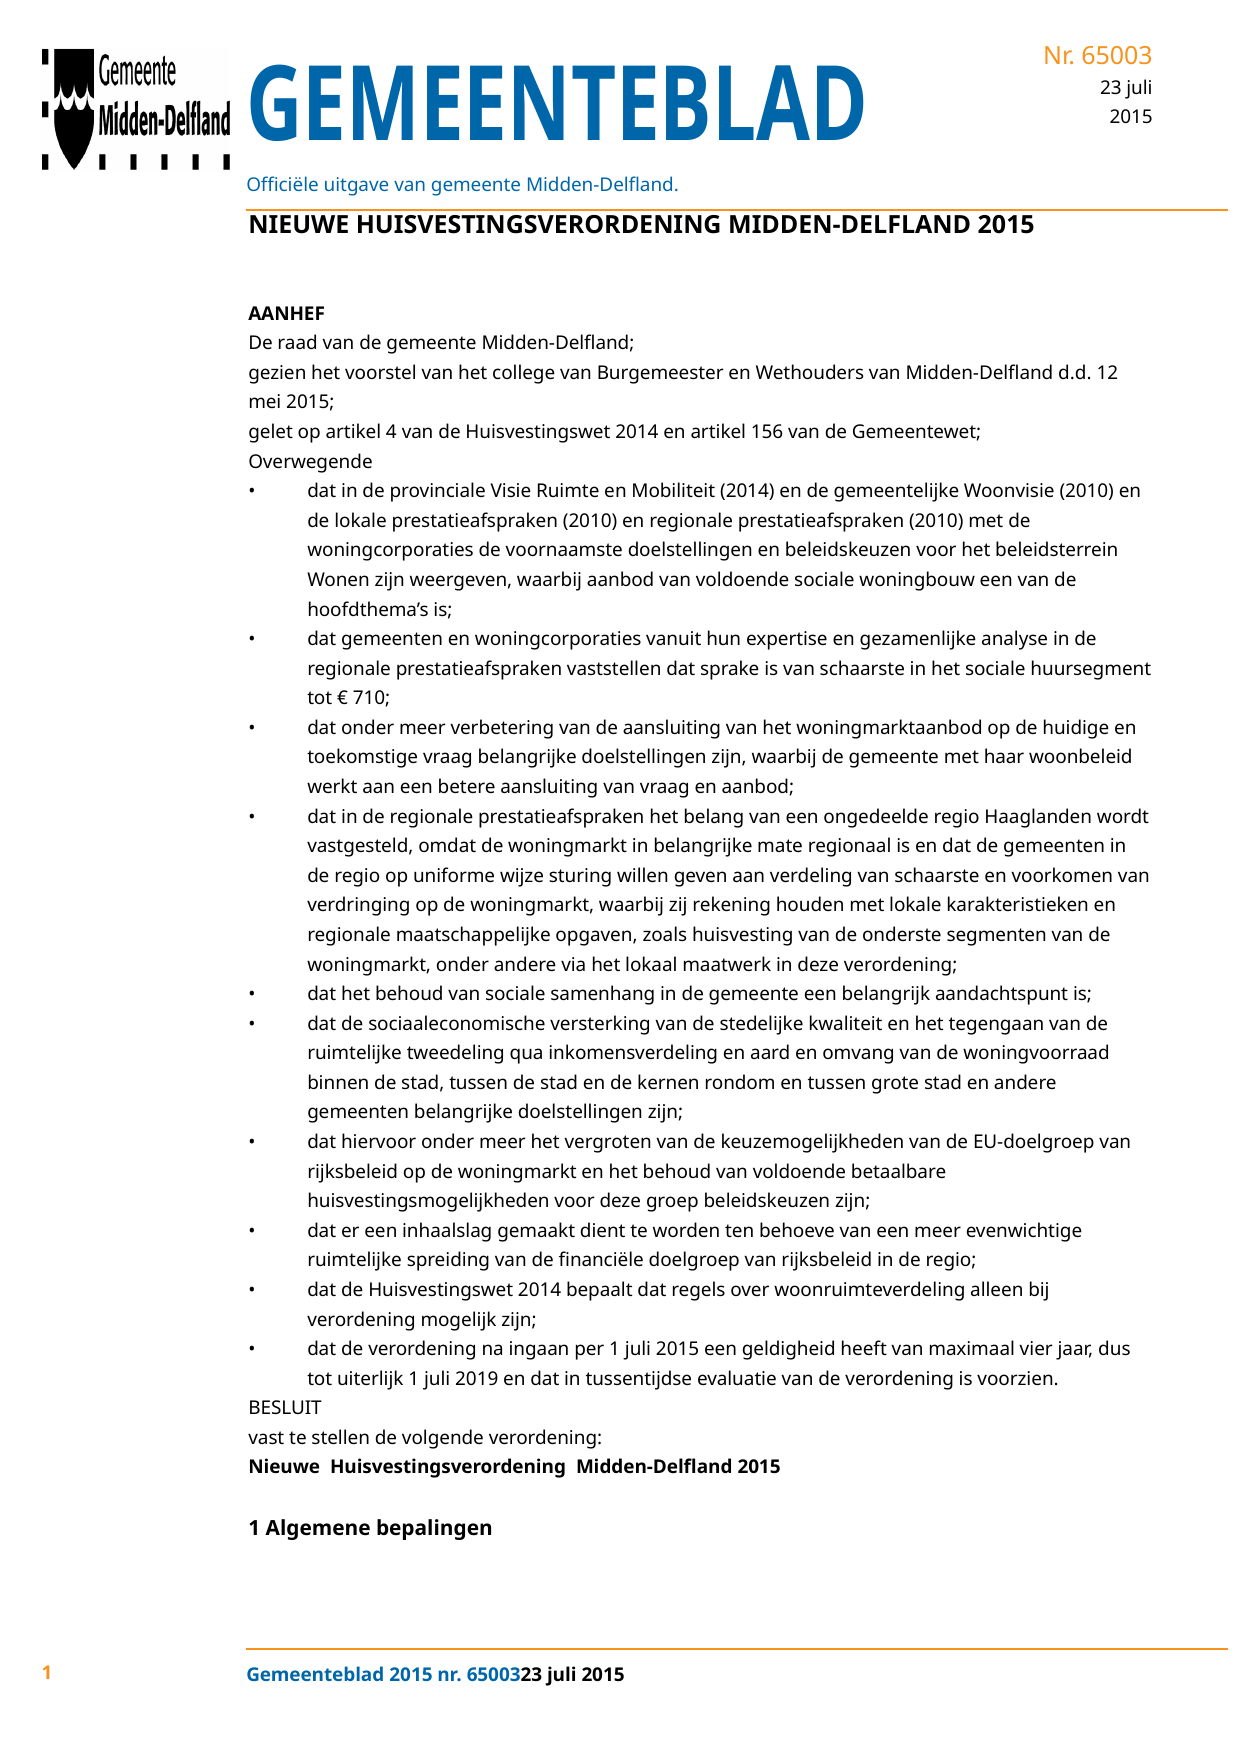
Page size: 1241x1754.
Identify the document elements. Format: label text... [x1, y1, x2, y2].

text vast te stellen de volgende verordening: [248, 1424, 1152, 1450]
text NIEUWE HUISVESTINGSVERORDENING MIDDEN-DELFLAND 2015 [248, 211, 1152, 241]
text AANHEF [248, 300, 1152, 326]
list dat de verordening na ingaan per 1 juli 2015 een geldigheid heeft van maximaal vier jaar, dus tot uiterlijk 1 juli 2019 en dat in tussentijdse evaluatie van de verordening is voorzien. [248, 1335, 1152, 1391]
list dat hiervoor onder meer het vergroten van de keuzemogelijkheden van de EU-doelgroep van rijksbeleid op de woningmarkt en het behoud van voldoende betaalbare huisvestingsmogelijkheden voor deze groep beleidskeuzen zijn; [248, 1128, 1152, 1213]
list dat gemeenten en woningcorporaties vanuit hun expertise en gezamenlijke analyse in de regionale prestatieafspraken vaststellen dat sprake is van schaarste in het sociale huursegment tot € 710; [248, 625, 1152, 710]
text Overwegende [248, 448, 1152, 473]
text 1 Algemene bepalingen [248, 1513, 1152, 1541]
list dat in de regionale prestatieafspraken het belang van een ongedeelde regio Haaglanden wordt vastgesteld, omdat de woningmarkt in belangrijke mate regionaal is en dat de gemeenten in de regio op uniforme wijze sturing willen geven aan verdeling van schaarste en voorkomen van verdringing op de woningmarkt, waarbij zij rekening houden met lokale karakteristieken en regionale maatschappelijke opgaven, zoals huisvesting van de onderste segmenten van de woningmarkt, onder andere via het lokaal maatwerk in deze verordening; [248, 803, 1152, 976]
list dat onder meer verbetering van de aansluiting van het woningmarktaanbod op de huidige en toekomstige vraag belangrijke doelstellingen zijn, waarbij de gemeente met haar woonbeleid werkt aan een betere aansluiting van vraag en aanbod; [248, 714, 1152, 799]
list dat de Huisvestingswet 2014 bepaalt dat regels over woonruimteverdeling alleen bij verordening mogelijk zijn; [248, 1276, 1152, 1331]
list dat het behoud van sociale samenhang in de gemeente een belangrijk aandachtspunt is; [248, 980, 1152, 1006]
text gelet op artikel 4 van de Huisvestingswet 2014 en artikel 156 van de Gemeentewet; [248, 418, 1152, 444]
list dat in de provinciale Visie Ruimte en Mobiliteit (2014) en de gemeentelijke Woonvisie (2010) en de lokale prestatieafspraken (2010) en regionale prestatieafspraken (2010) met de woningcorporaties de voornaamste doelstellingen en beleidskeuzen voor het beleidsterrein Wonen zijn weergeven, waarbij aanbod van voldoende sociale woningbouw een van de hoofdthema’s is; [248, 477, 1152, 621]
text gezien het voorstel van het college van Burgemeester en Wethouders van Midden-Delfland d.d. 12 mei 2015; [248, 359, 1152, 414]
text Nieuwe Huisvestingsverordening Midden-Delfland 2015 [248, 1454, 1152, 1479]
list dat de sociaaleconomische versterking van de stedelijke kwaliteit en het tegengaan van de ruimtelijke tweedeling qua inkomensverdeling en aard en omvang van de woningvoorraad binnen de stad, tussen de stad en de kernen rondom en tussen grote stad en andere gemeenten belangrijke doelstellingen zijn; [248, 1010, 1152, 1124]
picture [41, 47, 231, 172]
list dat er een inhaalslag gemaakt dient te worden ten behoeve van een meer evenwichtige ruimtelijke spreiding van de financiële doelgroep van rijksbeleid in de regio; [248, 1217, 1152, 1272]
text De raad van de gemeente Midden-Delfland; [248, 329, 1152, 355]
text BESLUIT [248, 1394, 1152, 1420]
